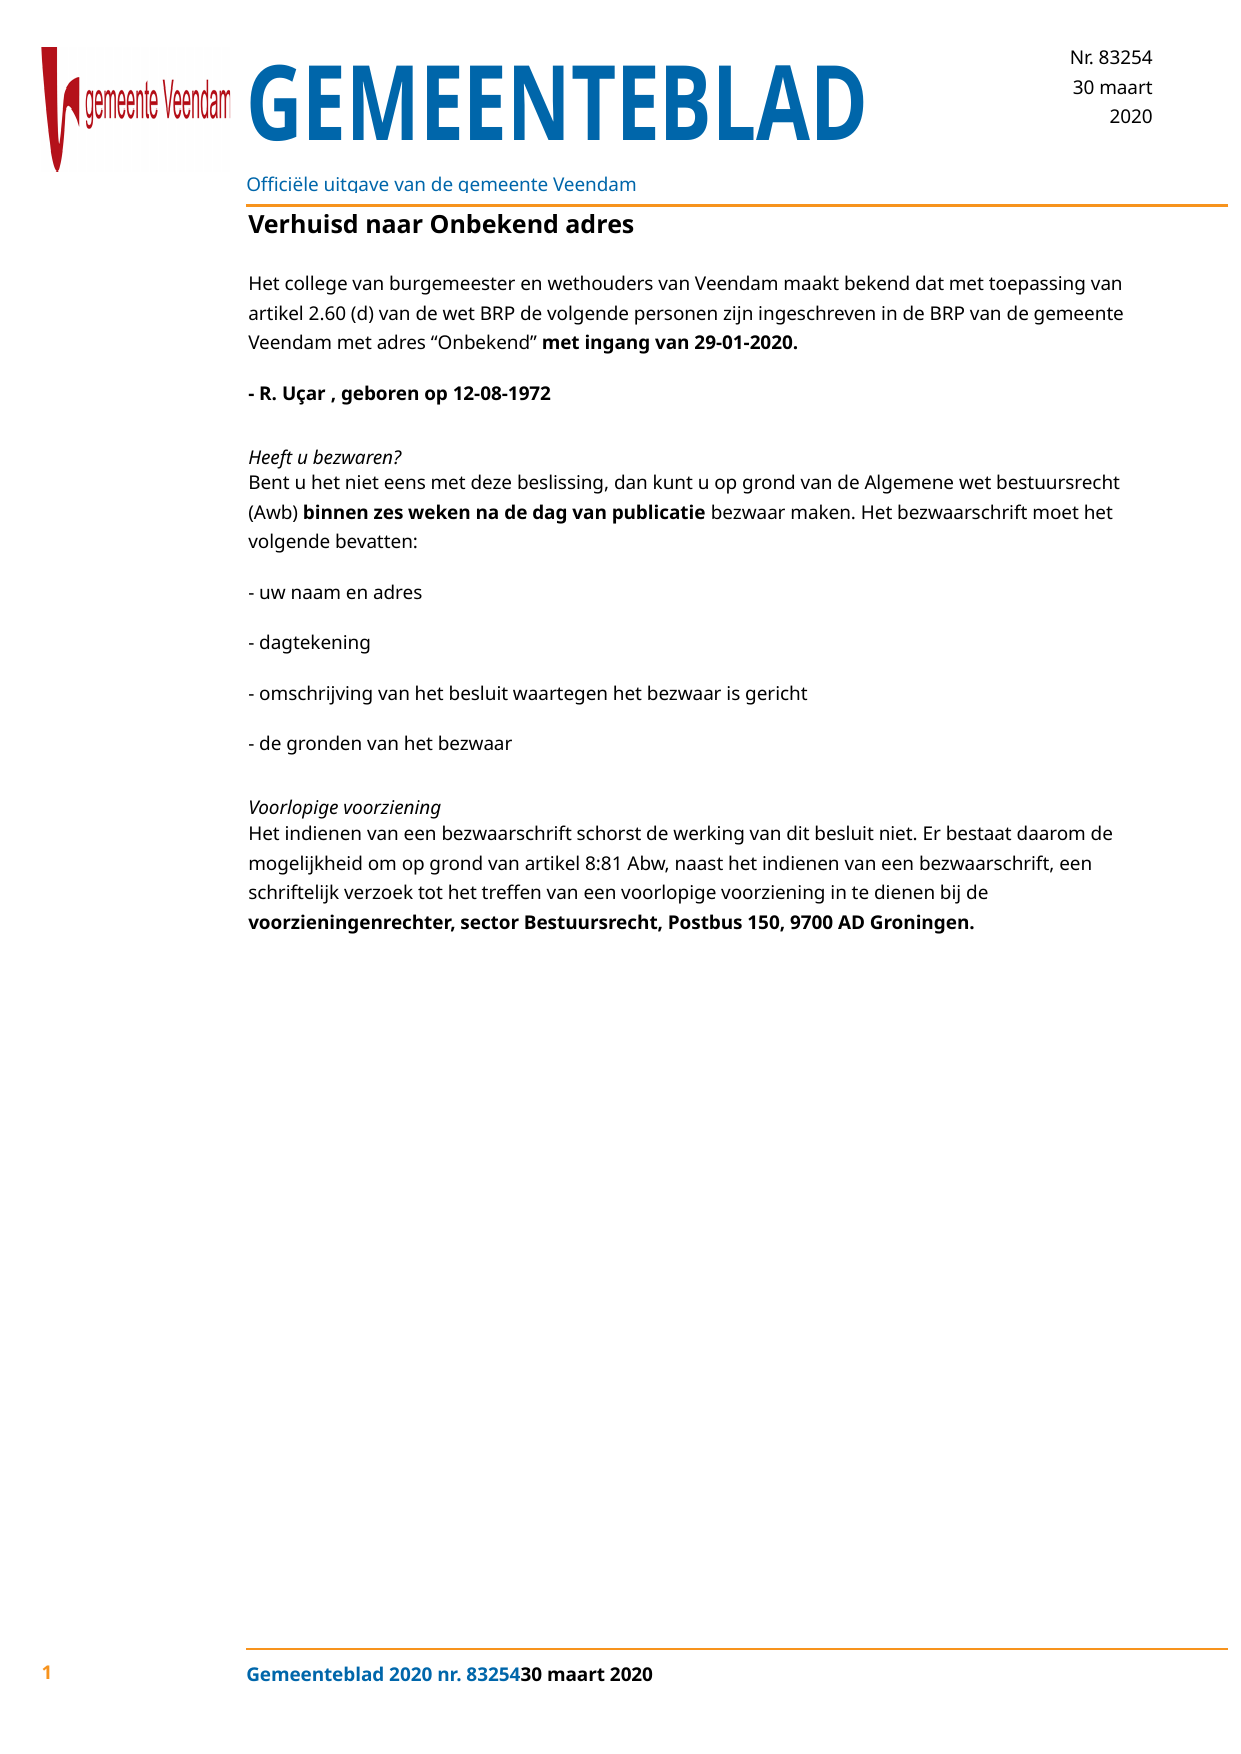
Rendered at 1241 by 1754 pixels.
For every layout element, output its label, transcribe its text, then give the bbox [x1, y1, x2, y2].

text Verhuisd naar Onbekend adres [248, 207, 1152, 241]
text - uw naam en adres [248, 579, 1152, 605]
text - de gronden van het bezwaar [248, 730, 1152, 756]
text Heeft u bezwaren? [248, 444, 1152, 469]
text - omschrijving van het besluit waartegen het bezwaar is gericht [248, 680, 1152, 706]
text Het indienen van een bezwaarschrift schorst de werking van dit besluit niet. Er bestaat daarom de mogelijkheid om op grond van artikel 8:81 Abw, naast het indienen van een bezwaarschrift, een schriftelijk verzoek tot het treffen van een voorlopige voorziening in te dienen bij de voorzieningenrechter, sector Bestuursrecht, Postbus 150, 9700 AD Groningen. [248, 820, 1152, 934]
picture [41, 47, 231, 172]
text - dagtekening [248, 629, 1152, 655]
text Het college van burgemeester en wethouders van Veendam maakt bekend dat met toepassing van artikel 2.60 (d) van de wet BRP de volgende personen zijn ingeschreven in de BRP van de gemeente Veendam met adres “Onbekend” met ingang van 29-01-2020. [248, 270, 1152, 355]
text Voorlopige voorziening [248, 794, 1152, 820]
text Bent u het niet eens met deze beslissing, dan kunt u op grond van de Algemene wet bestuursrecht (Awb) binnen zes weken na de dag van publicatie bezwaar maken. Het bezwaarschrift moet het volgende bevatten: [248, 469, 1152, 554]
text - R. Uçar , geboren op 12-08-1972 [248, 380, 1152, 406]
